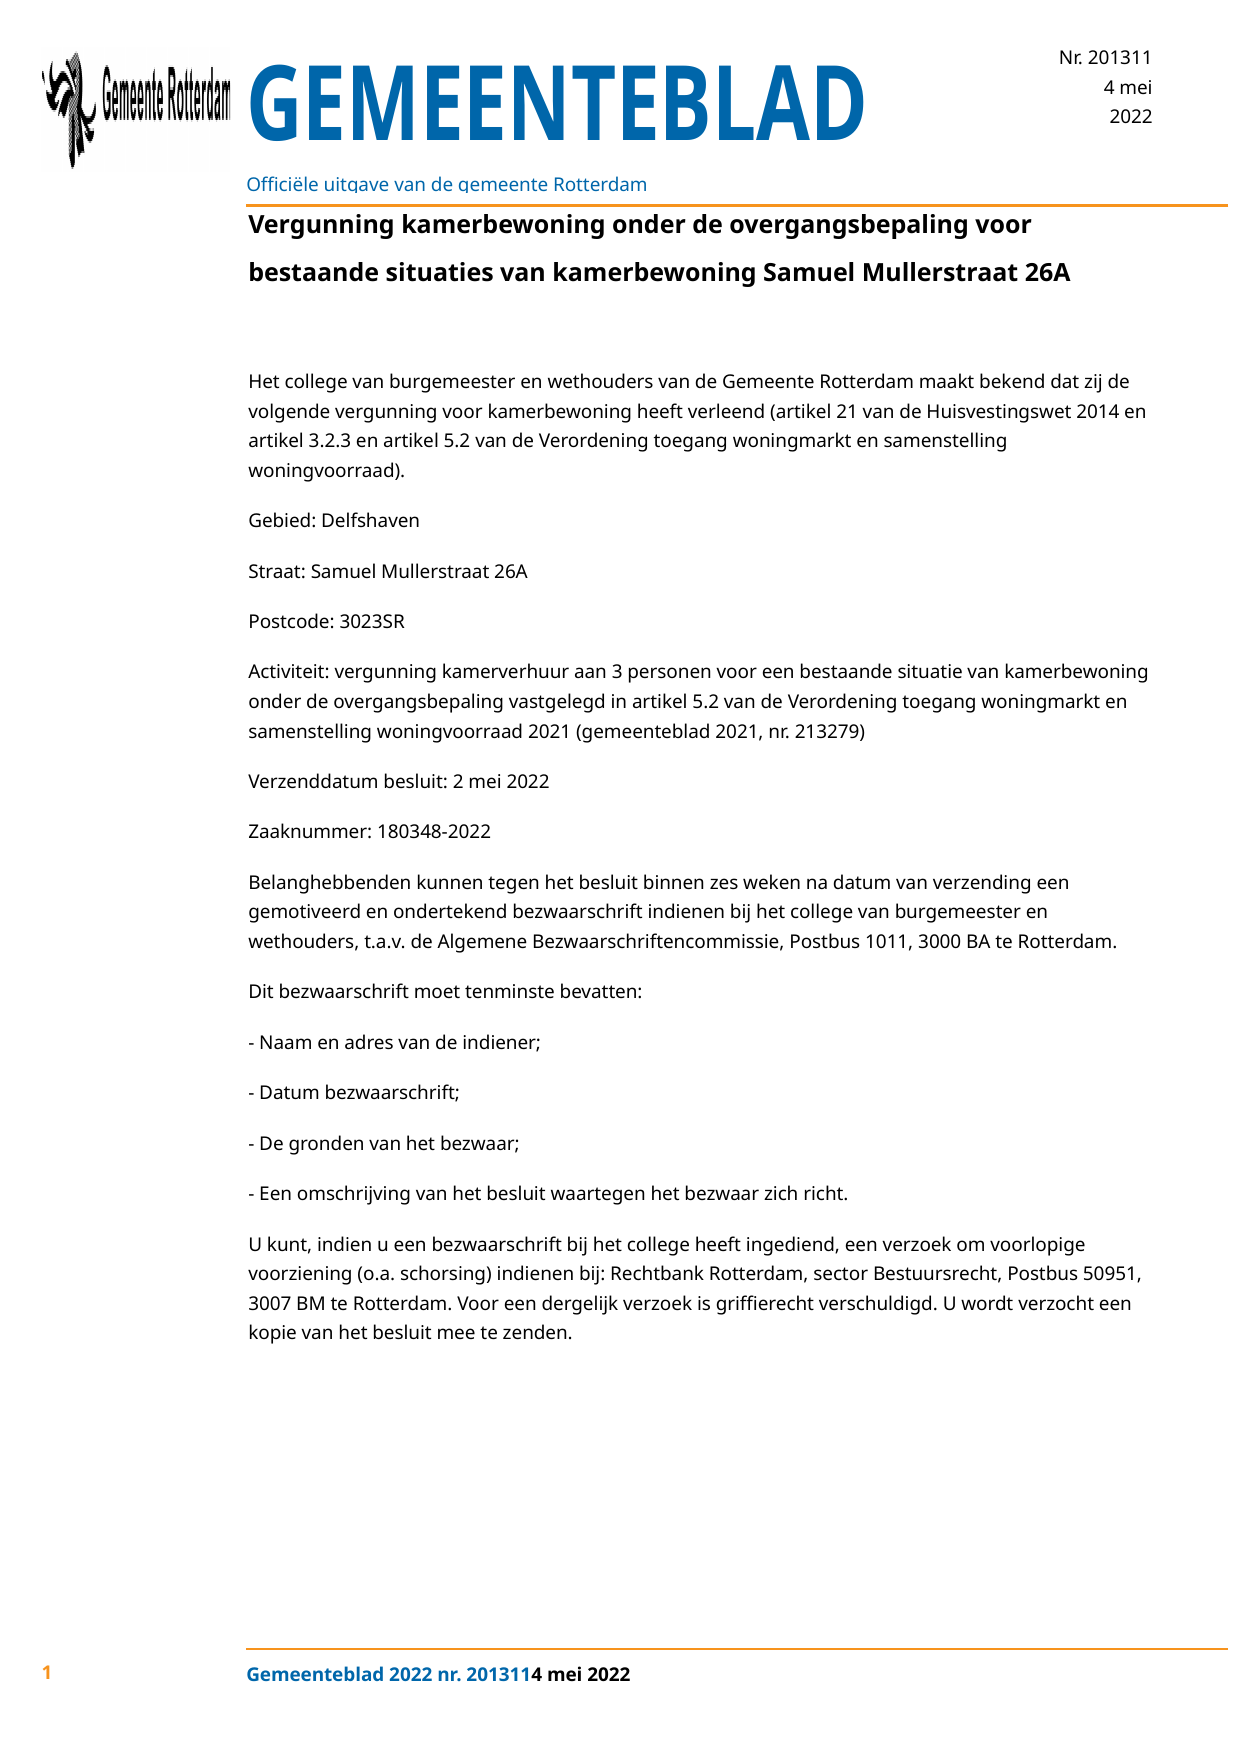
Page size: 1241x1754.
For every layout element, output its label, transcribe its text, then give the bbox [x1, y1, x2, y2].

picture [41, 47, 231, 172]
text Het college van burgemeester en wethouders van de Gemeente Rotterdam maakt bekend dat zij de volgende vergunning voor kamerbewoning heeft verleend (artikel 21 van de Huisvestingswet 2014 en artikel 3.2.3 en artikel 5.2 van de Verordening toegang woningmarkt en samenstelling woningvoorraad). [248, 368, 1152, 483]
text Gebied: Delfshaven [248, 507, 1152, 533]
text Belanghebbenden kunnen tegen het besluit binnen zes weken na datum van verzending een gemotiveerd en ondertekend bezwaarschrift indienen bij het college van burgemeester en wethouders, t.a.v. de Algemene Bezwaarschriftencommissie, Postbus 1011, 3000 BA te Rotterdam. [248, 869, 1152, 954]
text Activiteit: vergunning kamerverhuur aan 3 personen voor een bestaande situatie van kamerbewoning onder de overgangsbepaling vastgelegd in artikel 5.2 van de Verordening toegang woningmarkt en samenstelling woningvoorraad 2021 (gemeenteblad 2021, nr. 213279) [248, 659, 1152, 744]
text U kunt, indien u een bezwaarschrift bij het college heeft ingediend, een verzoek om voorlopige voorziening (o.a. schorsing) indienen bij: Rechtbank Rotterdam, sector Bestuursrecht, Postbus 50951, 3007 BM te Rotterdam. Voor een dergelijk verzoek is griffierecht verschuldigd. U wordt verzocht een kopie van het besluit mee te zenden. [248, 1231, 1152, 1345]
text Postcode: 3023SR [248, 608, 1152, 634]
text - Naam en adres van de indiener; [248, 1029, 1152, 1055]
text Dit bezwaarschrift moet tenminste bevatten: [248, 979, 1152, 1004]
text - Datum bezwaarschrift; [248, 1079, 1152, 1105]
text Vergunning kamerbewoning onder de overgangsbepaling voor bestaande situaties van kamerbewoning Samuel Mullerstraat 26A [248, 207, 1152, 288]
text - Een omschrijving van het besluit waartegen het bezwaar zich richt. [248, 1180, 1152, 1206]
text Verzenddatum besluit: 2 mei 2022 [248, 768, 1152, 794]
text Zaaknummer: 180348-2022 [248, 819, 1152, 844]
text - De gronden van het bezwaar; [248, 1130, 1152, 1156]
text Straat: Samuel Mullerstraat 26A [248, 558, 1152, 584]
